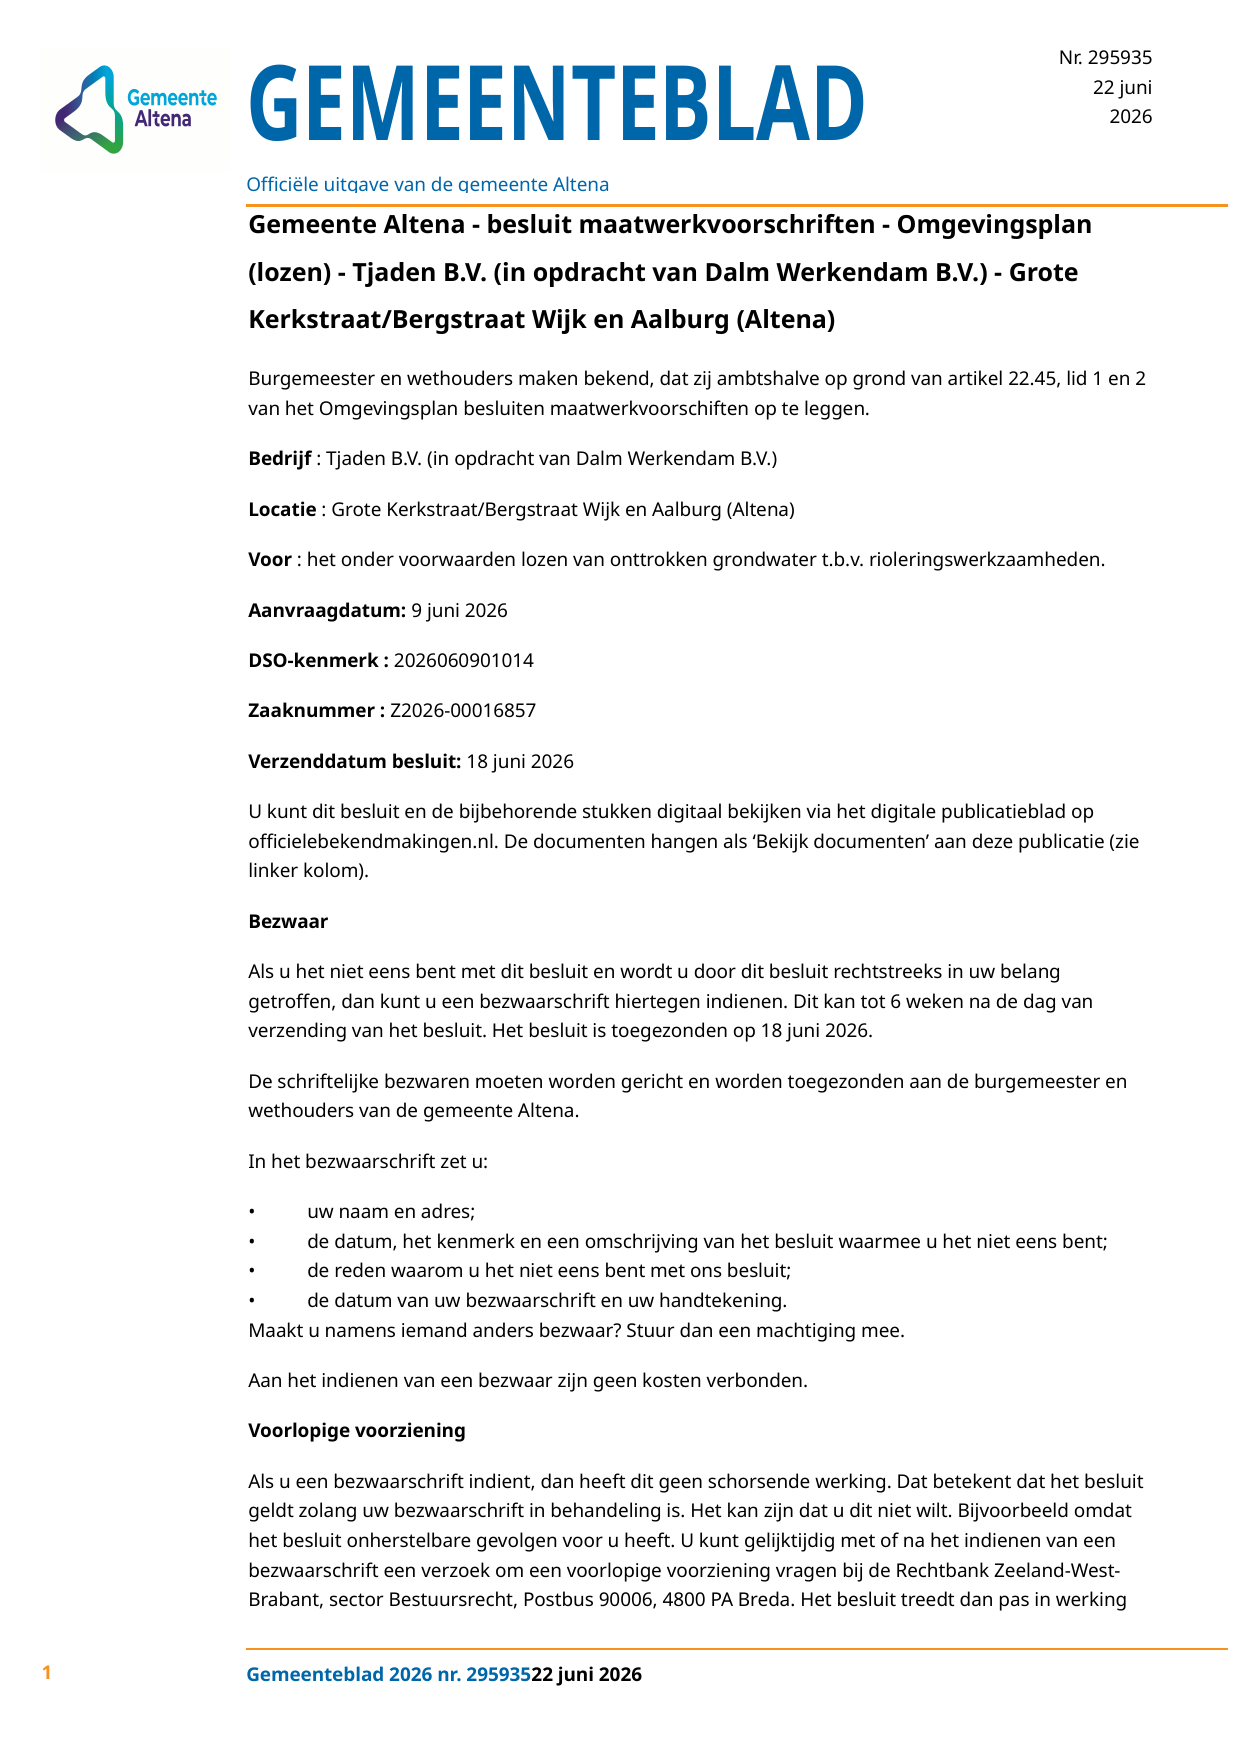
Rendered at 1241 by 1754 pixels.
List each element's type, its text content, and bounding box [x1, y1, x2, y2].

text DSO-kenmerk : 2026060901014 [248, 647, 1152, 673]
text Bedrijf : Tjaden B.V. (in opdracht van Dalm Werkendam B.V.) [248, 446, 1152, 471]
text Zaaknummer : Z2026-00016857 [248, 698, 1152, 723]
text Gemeente Altena - besluit maatwerkvoorschriften - Omgevingsplan (lozen) - Tjaden B.V. (in opdracht van Dalm Werkendam B.V.) - Grote Kerkstraat/Bergstraat Wijk en Aalburg (Altena) [248, 207, 1152, 336]
list uw naam en adres; [248, 1198, 1152, 1224]
text Als u een bezwaarschrift indient, dan heeft dit geen schorsende werking. Dat betekent dat het besluit geldt zolang uw bezwaarschrift in behandeling is. Het kan zijn dat u dit niet wilt. Bijvoorbeeld omdat het besluit onherstelbare gevolgen voor u heeft. U kunt gelijktijdig met of na het indienen van een bezwaarschrift een verzoek om een voorlopige voorziening vragen bij de Rechtbank Zeeland-West-Brabant, sector Bestuursrecht, Postbus 90006, 4800 PA Breda. Het besluit treedt dan pas in werking [248, 1468, 1152, 1612]
text Maakt u namens iemand anders bezwaar? Stuur dan een machtiging mee. [248, 1317, 1152, 1342]
list de reden waarom u het niet eens bent met ons besluit; [248, 1258, 1152, 1283]
list de datum van uw bezwaarschrift en uw handtekening. [248, 1287, 1152, 1313]
text Bezwaar [248, 908, 1152, 934]
picture [41, 47, 231, 172]
text Burgemeester en wethouders maken bekend, dat zij ambtshalve op grond van artikel 22.45, lid 1 en 2 van het Omgevingsplan besluiten maatwerkvoorschiften op te leggen. [248, 366, 1152, 421]
text Als u het niet eens bent met dit besluit en wordt u door dit besluit rechtstreeks in uw belang getroffen, dan kunt u een bezwaarschrift hiertegen indienen. Dit kan tot 6 weken na de dag van verzending van het besluit. Het besluit is toegezonden op 18 juni 2026. [248, 958, 1152, 1043]
text Verzenddatum besluit: 18 juni 2026 [248, 748, 1152, 774]
text Voorlopige voorziening [248, 1418, 1152, 1443]
text Aanvraagdatum: 9 juni 2026 [248, 597, 1152, 622]
text De schriftelijke bezwaren moeten worden gericht en worden toegezonden aan de burgemeester en wethouders van de gemeente Altena. [248, 1068, 1152, 1123]
list de datum, het kenmerk en een omschrijving van het besluit waarmee u het niet eens bent; [248, 1228, 1152, 1254]
text Aan het indienen van een bezwaar zijn geen kosten verbonden. [248, 1367, 1152, 1393]
text Voor : het onder voorwaarden lozen van onttrokken grondwater t.b.v. rioleringswerkzaamheden. [248, 546, 1152, 572]
text Locatie : Grote Kerkstraat/Bergstraat Wijk en Aalburg (Altena) [248, 496, 1152, 522]
text In het bezwaarschrift zet u: [248, 1148, 1152, 1174]
text U kunt dit besluit en de bijbehorende stukken digitaal bekijken via het digitale publicatieblad op officielebekendmakingen.nl. De documenten hangen als ‘Bekijk documenten’ aan deze publicatie (zie linker kolom). [248, 798, 1152, 883]
